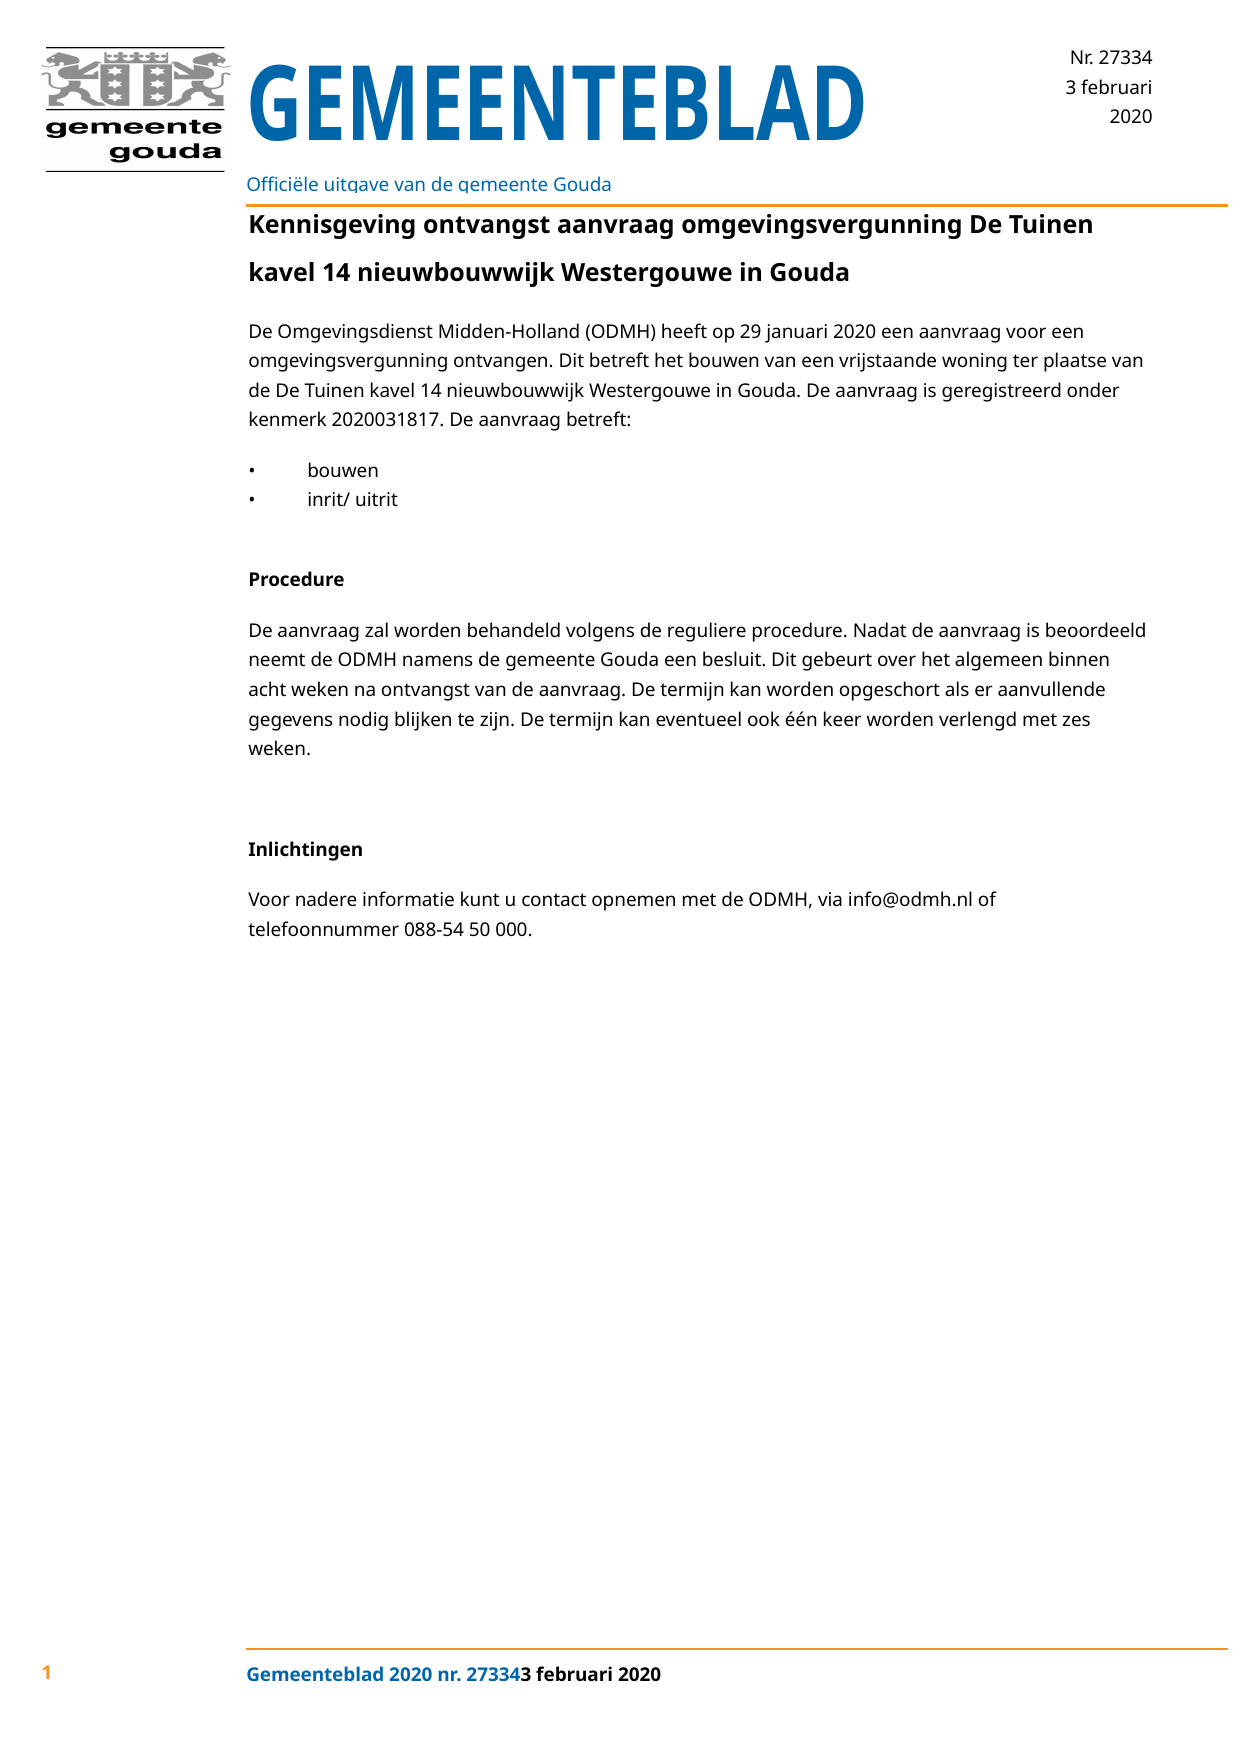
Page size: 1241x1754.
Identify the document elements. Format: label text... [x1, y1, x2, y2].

text De aanvraag zal worden behandeld volgens de reguliere procedure. Nadat de aanvraag is beoordeeld neemt de ODMH namens de gemeente Gouda een besluit. Dit gebeurt over het algemeen binnen acht weken na ontvangst van de aanvraag. De termijn kan worden opgeschort als er aanvullende gegevens nodig blijken te zijn. De termijn kan eventueel ook één keer worden verlengd met zes weken. [248, 617, 1152, 761]
text Kennisgeving ontvangst aanvraag omgevingsvergunning De Tuinen kavel 14 nieuwbouwwijk Westergouwe in Gouda [248, 207, 1152, 288]
text Inlichtingen [248, 836, 1152, 862]
list bouwen [248, 457, 1152, 483]
text De Omgevingsdienst Midden-Holland (ODMH) heeft op 29 januari 2020 een aanvraag voor een omgevingsvergunning ontvangen. Dit betreft het bouwen van een vrijstaande woning ter plaatse van de De Tuinen kavel 14 nieuwbouwwijk Westergouwe in Gouda. De aanvraag is geregistreerd onder kenmerk 2020031817. De aanvraag betreft: [248, 318, 1152, 432]
text Voor nadere informatie kunt u contact opnemen met de ODMH, via info@odmh.nl of telefoonnummer 088-54 50 000. [248, 887, 1152, 942]
list inrit/ uitrit [248, 487, 1152, 512]
picture [41, 47, 231, 172]
text Procedure [248, 567, 1152, 592]
